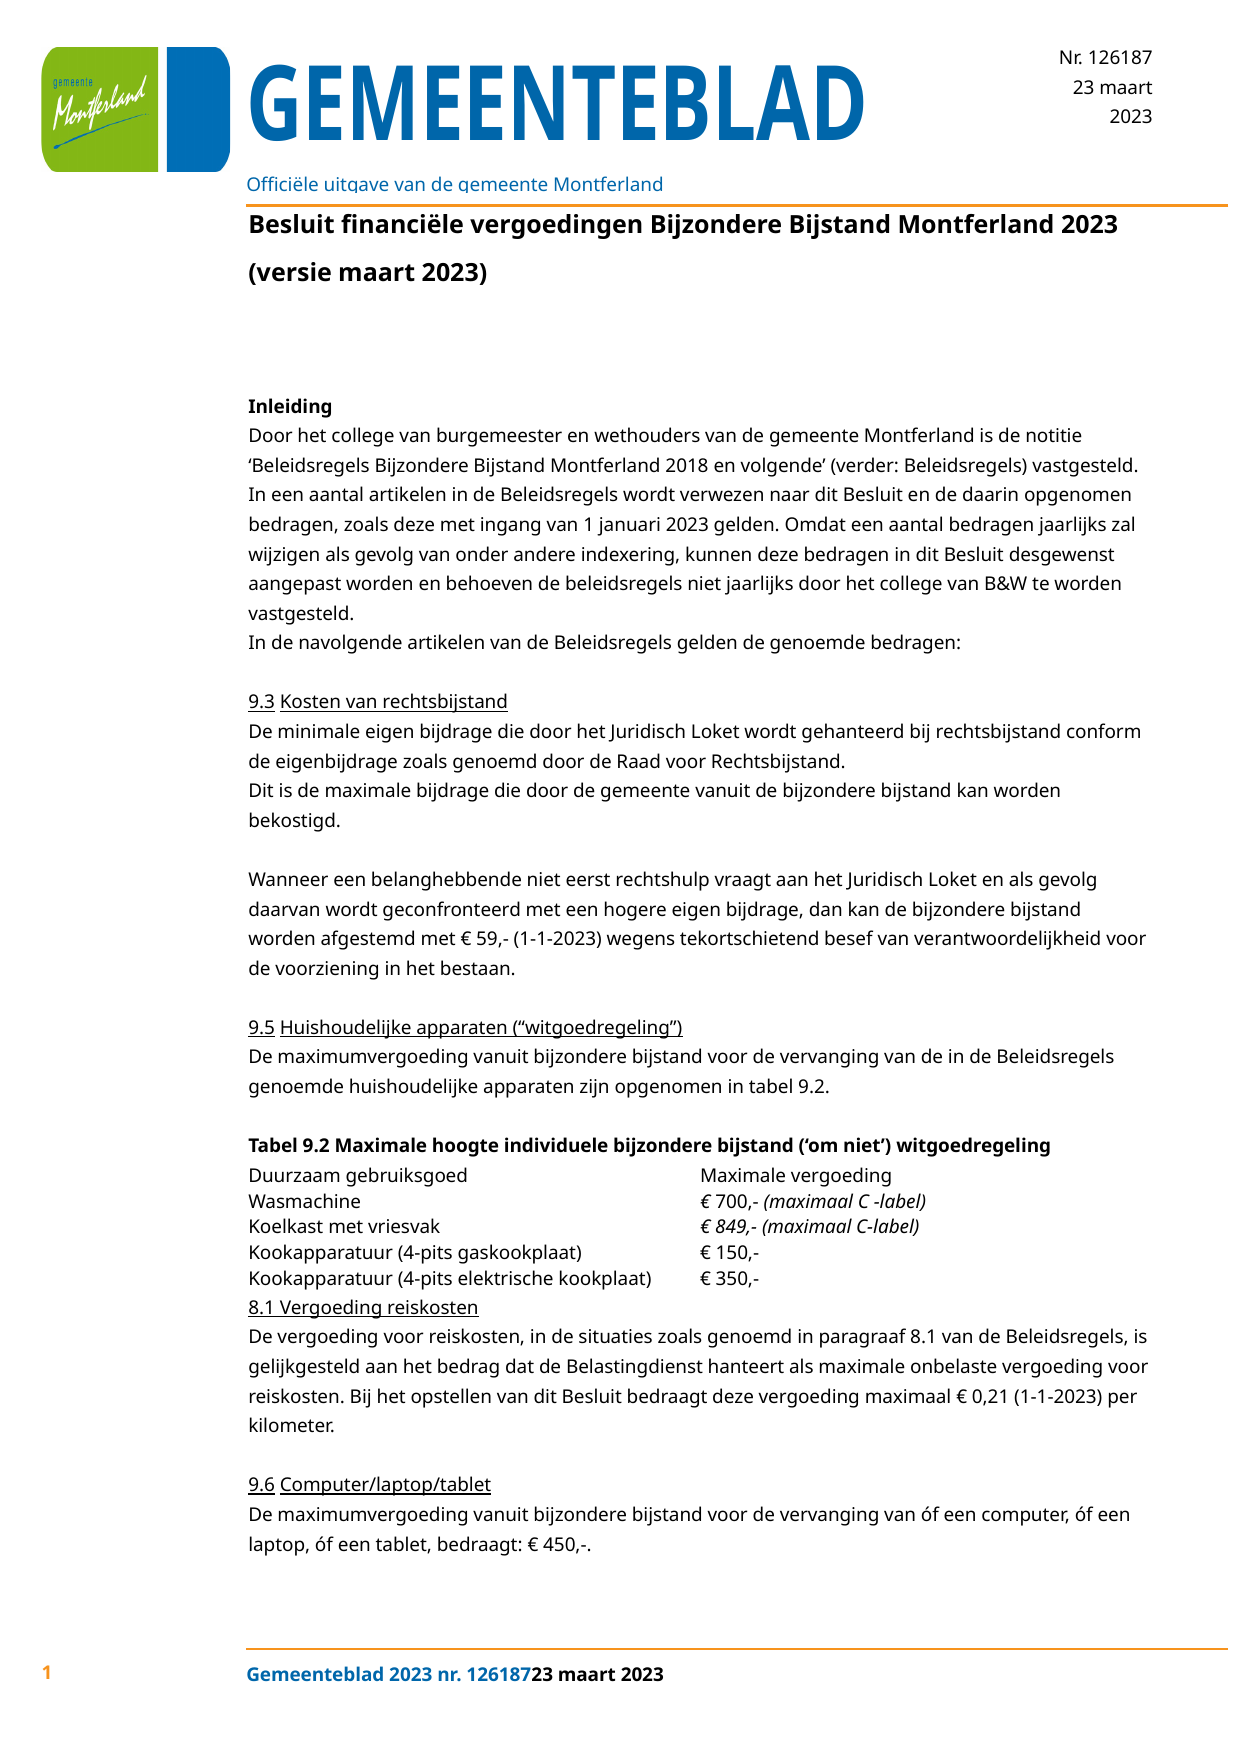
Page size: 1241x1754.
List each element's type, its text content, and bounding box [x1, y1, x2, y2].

table_cell Kookapparatuur (4-pits elektrische kookplaat) [248, 1265, 700, 1291]
picture [41, 47, 231, 172]
text Door het college van burgemeester en wethouders van de gemeente Montferland is de notitie ‘Beleidsregels Bijzondere Bijstand Montferland 2018 en volgende’ (verder: Beleidsregels) vastgesteld. In een aantal artikelen in de Beleidsregels wordt verwezen naar dit Besluit en de daarin opgenomen bedragen, zoals deze met ingang van 1 januari 2023 gelden. Omdat een aantal bedragen jaarlijks zal wijzigen als gevolg van onder andere indexering, kunnen deze bedragen in dit Besluit desgewenst aangepast worden en behoeven de beleidsregels niet jaarlijks door het college van B&W te worden vastgesteld. [248, 422, 1152, 626]
table_header Duurzaam gebruiksgoed [248, 1162, 700, 1188]
table_cell € 849,- (maximaal C-label) [700, 1214, 1152, 1239]
table_cell € 350,- [700, 1265, 1152, 1291]
text De maximumvergoeding vanuit bijzondere bijstand voor de vervanging van óf een computer, óf een laptop, óf een tablet, bedraagt: € 450,-. [248, 1501, 1152, 1556]
text 8.1 Vergoeding reiskosten [248, 1294, 1152, 1320]
text 9.3 Kosten van rechtsbijstand [248, 689, 1152, 714]
text 9.6 Computer/laptop/tablet [248, 1472, 1152, 1497]
text De minimale eigen bijdrage die door het Juridisch Loket wordt gehanteerd bij rechtsbijstand conform de eigenbijdrage zoals genoemd door de Raad voor Rechtsbijstand. [248, 718, 1152, 774]
text Inleiding [248, 393, 1152, 419]
table_cell Koelkast met vriesvak [248, 1214, 700, 1239]
table_header Maximale vergoeding [700, 1162, 1152, 1188]
text In de navolgende artikelen van de Beleidsregels gelden de genoemde bedragen: [248, 629, 1152, 655]
text 9.5 Huishoudelijke apparaten (“witgoedregeling”) [248, 1014, 1152, 1040]
table_cell Kookapparatuur (4-pits gaskookplaat) [248, 1239, 700, 1265]
text Wanneer een belanghebbende niet eerst rechtshulp vraagt aan het Juridisch Loket en als gevolg daarvan wordt geconfronteerd met een hogere eigen bijdrage, dan kan de bijzondere bijstand worden afgestemd met € 59,- (1-1-2023) wegens tekortschietend besef van verantwoordelijkheid voor de voorziening in het bestaan. [248, 866, 1152, 981]
table_cell € 150,- [700, 1239, 1152, 1265]
text Besluit financiële vergoedingen Bijzondere Bijstand Montferland 2023 (versie maart 2023) [248, 207, 1152, 288]
text De vergoeding voor reiskosten, in de situaties zoals genoemd in paragraaf 8.1 van de Beleidsregels, is gelijkgesteld aan het bedrag dat de Belastingdienst hanteert als maximale onbelaste vergoeding voor reiskosten. Bij het opstellen van dit Besluit bedraagt deze vergoeding maximaal € 0,21 (1-1-2023) per kilometer. [248, 1324, 1152, 1438]
table_cell € 700,- (maximaal C -label) [700, 1188, 1152, 1214]
text De maximumvergoeding vanuit bijzondere bijstand voor de vervanging van de in de Beleidsregels genoemde huishoudelijke apparaten zijn opgenomen in tabel 9.2. [248, 1044, 1152, 1099]
text Tabel 9.2 Maximale hoogte individuele bijzondere bijstand (‘om niet’) witgoedregeling [248, 1132, 1152, 1158]
table_cell Wasmachine [248, 1188, 700, 1214]
text Dit is de maximale bijdrage die door de gemeente vanuit de bijzondere bijstand kan worden bekostigd. [248, 777, 1152, 833]
